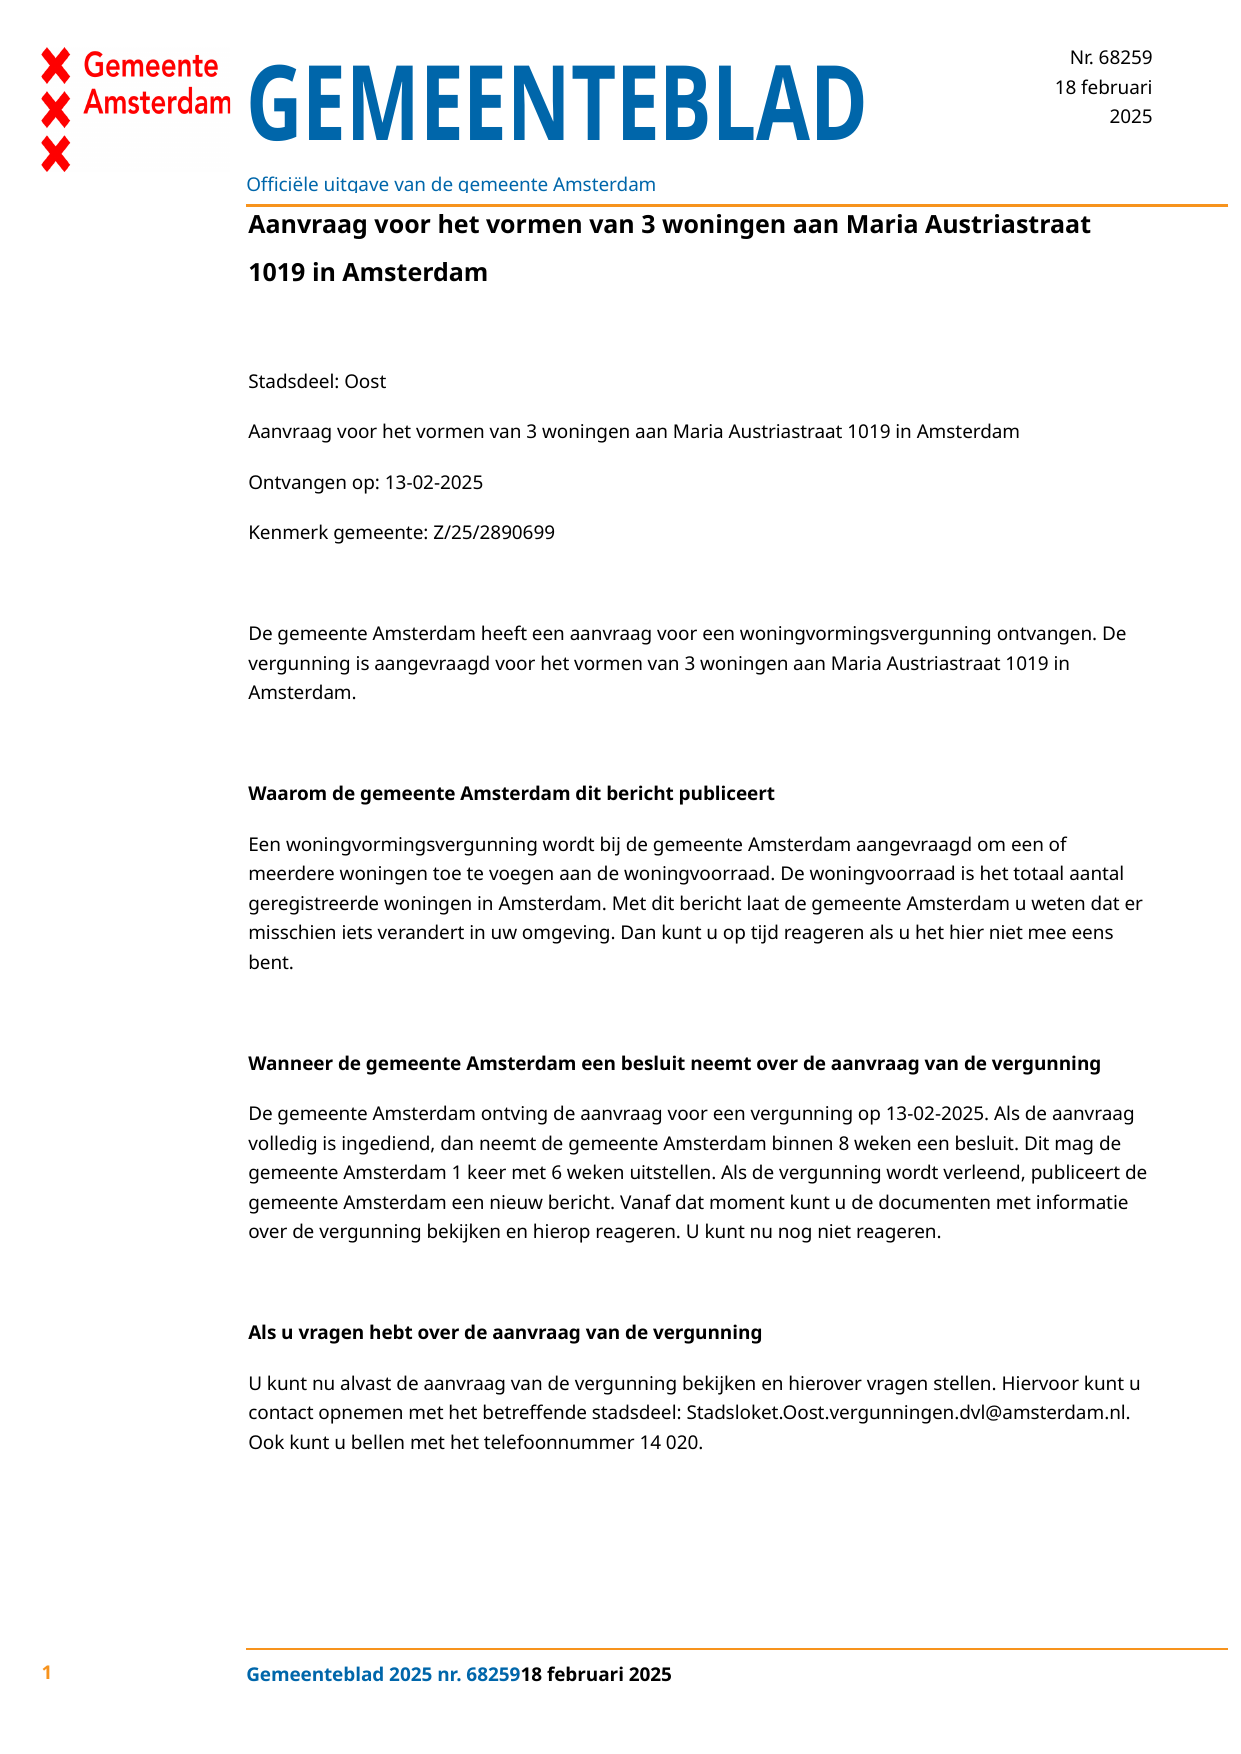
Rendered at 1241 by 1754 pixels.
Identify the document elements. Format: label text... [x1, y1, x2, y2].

text Ontvangen op: 13-02-2025 [248, 469, 1152, 495]
picture [41, 47, 231, 172]
text Stadsdeel: Oost [248, 368, 1152, 394]
text Kenmerk gemeente: Z/25/2890699 [248, 519, 1152, 545]
text De gemeente Amsterdam ontving de aanvraag voor een vergunning op 13-02-2025. Als de aanvraag volledig is ingediend, dan neemt de gemeente Amsterdam binnen 8 weken een besluit. Dit mag de gemeente Amsterdam 1 keer met 6 weken uitstellen. Als de vergunning wordt verleend, publiceert de gemeente Amsterdam een nieuw bericht. Vanaf dat moment kunt u de documenten met informatie over de vergunning bekijken en hierop reageren. U kunt nu nog niet reageren. [248, 1100, 1152, 1244]
text De gemeente Amsterdam heeft een aanvraag voor een woningvormingsvergunning ontvangen. De vergunning is aangevraagd voor het vormen van 3 woningen aan Maria Austriastraat 1019 in Amsterdam. [248, 620, 1152, 705]
text U kunt nu alvast de aanvraag van de vergunning bekijken en hierover vragen stellen. Hiervoor kunt u contact opnemen met het betreffende stadsdeel: Stadsloket.Oost.vergunningen.dvl@amsterdam.nl. Ook kunt u bellen met het telefoonnummer 14 020. [248, 1370, 1152, 1455]
text Waarom de gemeente Amsterdam dit bericht publiceert [248, 780, 1152, 806]
text Wanneer de gemeente Amsterdam een besluit neemt over de aanvraag van de vergunning [248, 1050, 1152, 1076]
text Aanvraag voor het vormen van 3 woningen aan Maria Austriastraat 1019 in Amsterdam [248, 419, 1152, 444]
text Als u vragen hebt over de aanvraag van de vergunning [248, 1319, 1152, 1345]
text Aanvraag voor het vormen van 3 woningen aan Maria Austriastraat 1019 in Amsterdam [248, 207, 1152, 288]
text Een woningvormingsvergunning wordt bij de gemeente Amsterdam aangevraagd om een of meerdere woningen toe te voegen aan de woningvoorraad. De woningvoorraad is het totaal aantal geregistreerde woningen in Amsterdam. Met dit bericht laat de gemeente Amsterdam u weten dat er misschien iets verandert in uw omgeving. Dan kunt u op tijd reageren als u het hier niet mee eens bent. [248, 831, 1152, 975]
